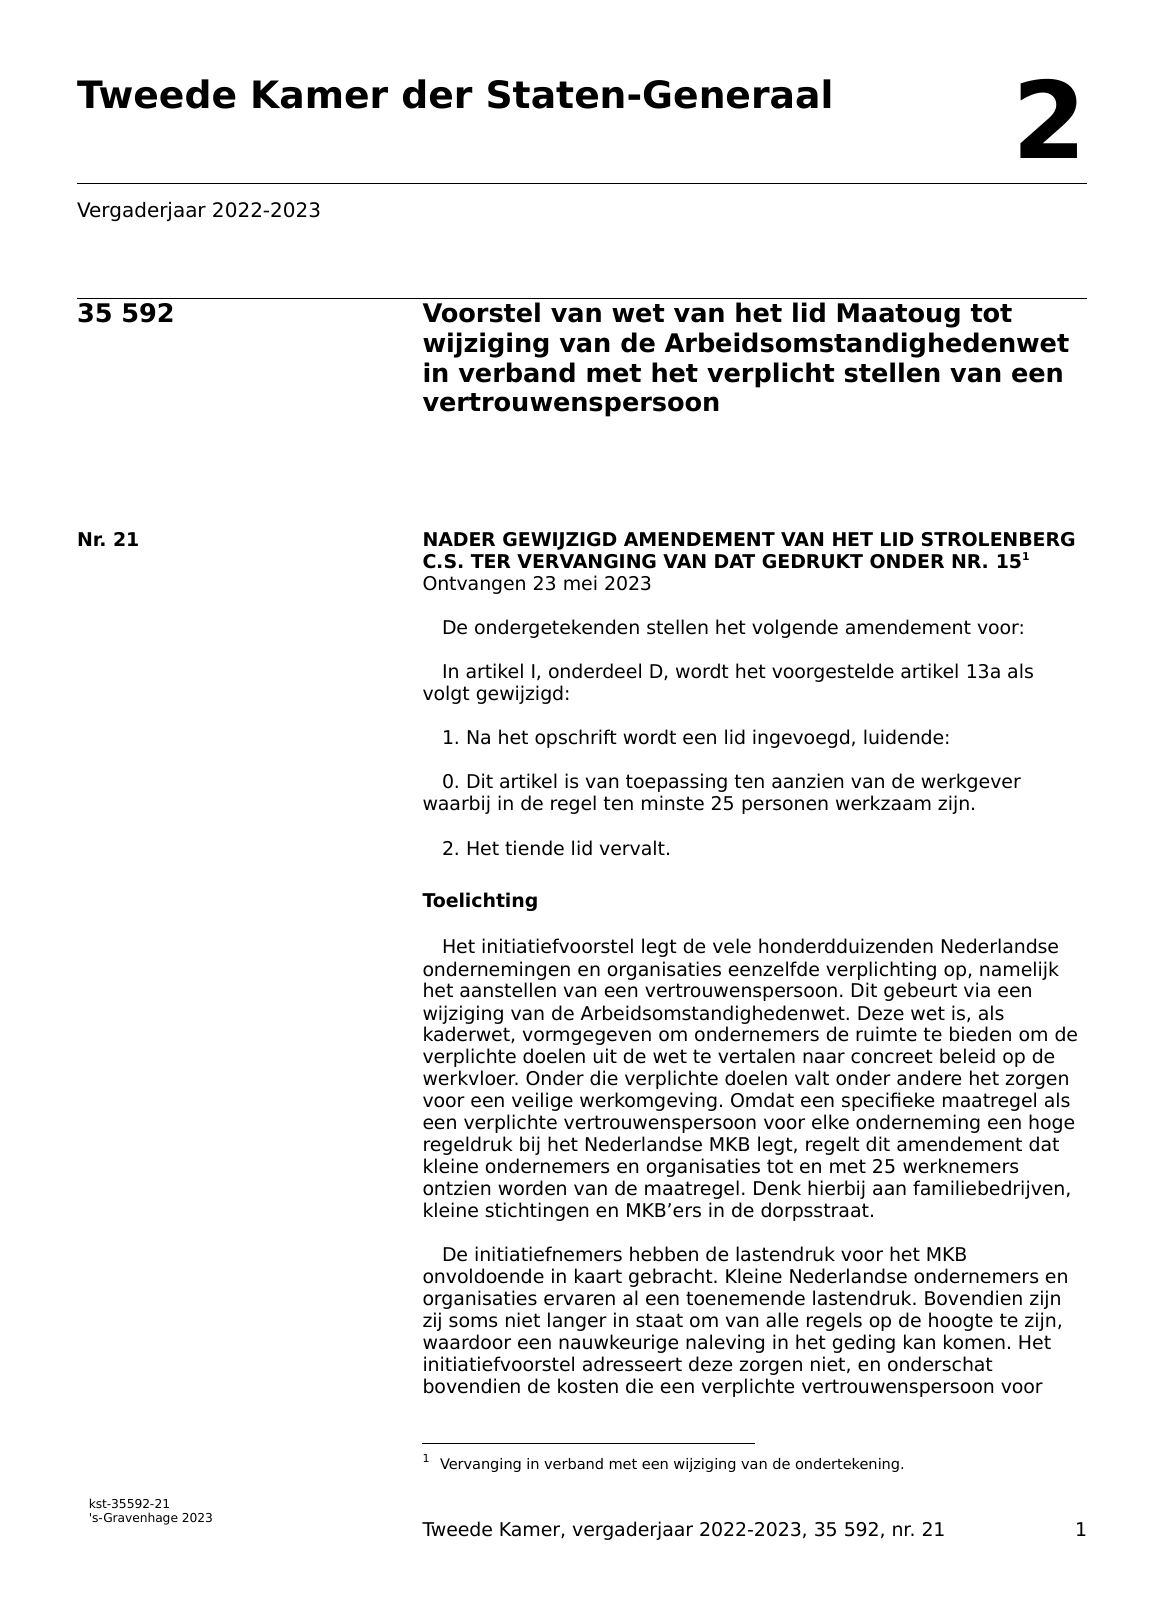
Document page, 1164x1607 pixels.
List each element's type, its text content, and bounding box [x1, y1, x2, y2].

text Het initiatiefvoorstel legt de vele honderdduizenden Nederlandse ondernemingen en organisaties eenzelfde verplichting op, namelijk het aanstellen van een vertrouwenspersoon. Dit gebeurt via een wijziging van de Arbeidsomstandighedenwet. Deze wet is, als kaderwet, vormgegeven om ondernemers de ruimte te bieden om de verplichte doelen uit de wet te vertalen naar concreet beleid op de werkvloer. Onder die verplichte doelen valt onder andere het zorgen voor een veilige werkomgeving. Omdat een specifieke maatregel als een verplichte vertrouwenspersoon voor elke onderneming een hoge regeldruk bij het Nederlandse MKB legt, regelt dit amendement dat kleine ondernemers en organisaties tot en met 25 werknemers ontzien worden van de maatregel. Denk hierbij aan familiebedrijven, kleine stichtingen en MKB’ers in de dorpsstraat. [422, 936, 1087, 1222]
text 1. Na het opschrift wordt een lid ingevoegd, luidende: [422, 727, 1087, 749]
text Vervanging in verband met een wijziging van de ondertekening. [422, 1452, 1087, 1474]
text 2. Het tiende lid vervalt. [422, 837, 1087, 859]
text De ondergetekenden stellen het volgende amendement voor: [422, 617, 1087, 639]
text De initiatiefnemers hebben de lastendruk voor het MKB onvoldoende in kaart gebracht. Kleine Nederlandse ondernemers en organisaties ervaren al een toenemende lastendruk. Bovendien zijn zij soms niet langer in staat om van alle regels op de hoogte te zijn, waardoor een nauwkeurige naleving in het geding kan komen. Het initiatiefvoorstel adresseert deze zorgen niet, en onderschat bovendien de kosten die een verplichte vertrouwenspersoon voor [422, 1244, 1087, 1398]
text 0. Dit artikel is van toepassing ten aanzien van de werkgever waarbij in de regel ten minste 25 personen werkzaam zijn. [422, 771, 1087, 815]
subtitle Nr. 21 NADER GEWIJZIGD AMENDEMENT VAN HET LID STROLENBERG C.S. TER VERVANGING VAN DAT GEDRUKT ONDER NR. 15 [77, 529, 1087, 573]
table_cell Vergaderjaar 2022-2023 [77, 184, 1087, 298]
subtitle Toelichting [422, 889, 1087, 911]
table_header Tweede Kamer der Staten-Generaal [77, 59, 886, 183]
table_header 2 [886, 59, 1087, 183]
text kst-35592-21 [88, 1497, 323, 1511]
text Ontvangen 23 mei 2023 [422, 573, 1087, 595]
subtitle 35 592 Voorstel van wet van het lid Maatoug tot wijziging van de Arbeidsomstandighedenwet in verband met het verplicht stellen van een vertrouwenspersoon [77, 299, 1087, 418]
text 's-Gravenhage 2023 [88, 1511, 323, 1525]
text In artikel I, onderdeel D, wordt het voorgestelde artikel 13a als volgt gewijzigd: [422, 661, 1087, 705]
